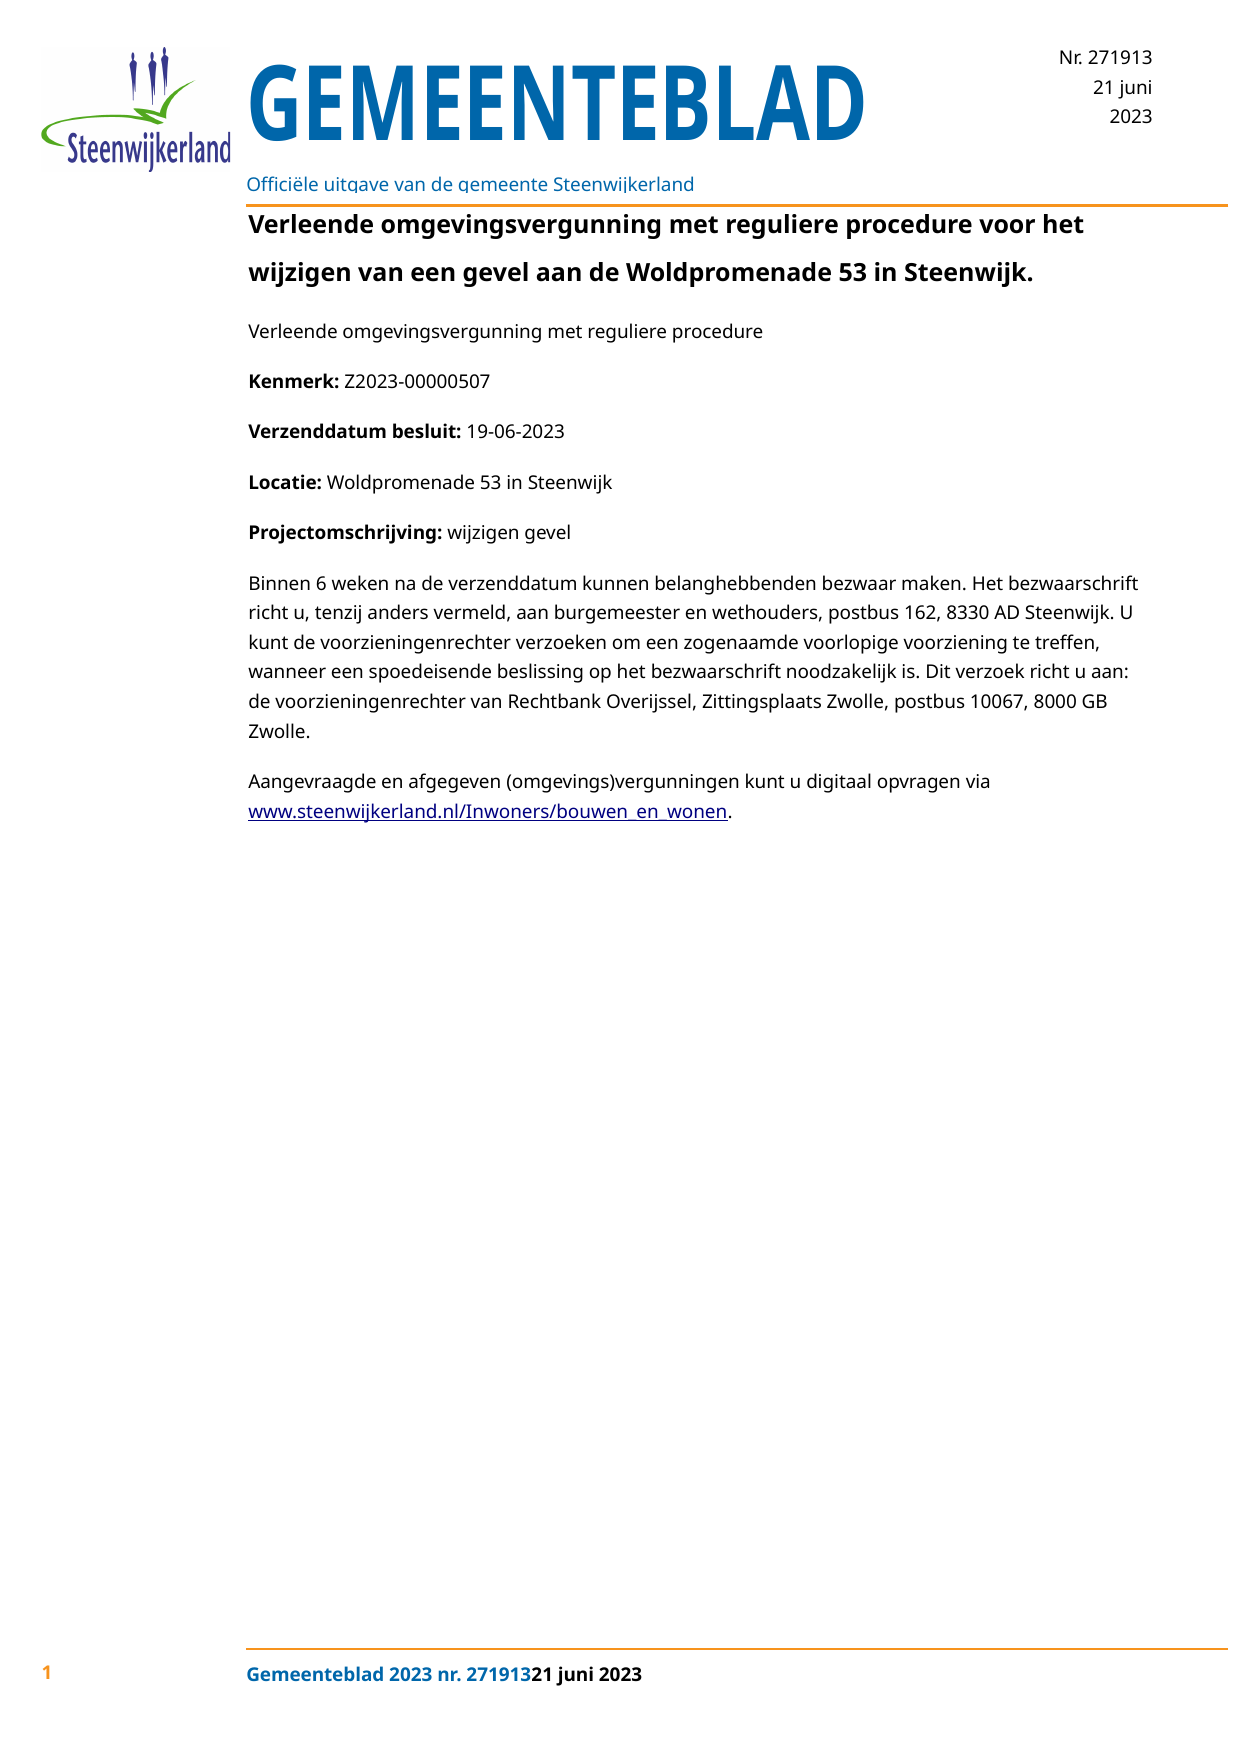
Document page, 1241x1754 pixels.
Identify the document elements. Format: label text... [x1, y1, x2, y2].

picture [41, 47, 231, 172]
text Binnen 6 weken na de verzenddatum kunnen belanghebbenden bezwaar maken. Het bezwaarschrift richt u, tenzij anders vermeld, aan burgemeester en wethouders, postbus 162, 8330 AD Steenwijk. U kunt de voorzieningenrechter verzoeken om een zogenaamde voorlopige voorziening te treffen, wanneer een spoedeisende beslissing op het bezwaarschrift noodzakelijk is. Dit verzoek richt u aan: de voorzieningenrechter van Rechtbank Overijssel, Zittingsplaats Zwolle, postbus 10067, 8000 GB Zwolle. [248, 570, 1152, 744]
text Kenmerk: Z2023-00000507 [248, 368, 1152, 394]
text Projectomschrijving: wijzigen gevel [248, 519, 1152, 545]
text Aangevraagde en afgegeven (omgevings)vergunningen kunt u digitaal opvragen via www.steenwijkerland.nl/Inwoners/bouwen_en_wonen. [248, 768, 1152, 824]
text Verleende omgevingsvergunning met reguliere procedure [248, 318, 1152, 344]
text Verleende omgevingsvergunning met reguliere procedure voor het wijzigen van een gevel aan de Woldpromenade 53 in Steenwijk. [248, 207, 1152, 288]
text Locatie: Woldpromenade 53 in Steenwijk [248, 469, 1152, 495]
text Verzenddatum besluit: 19-06-2023 [248, 419, 1152, 444]
